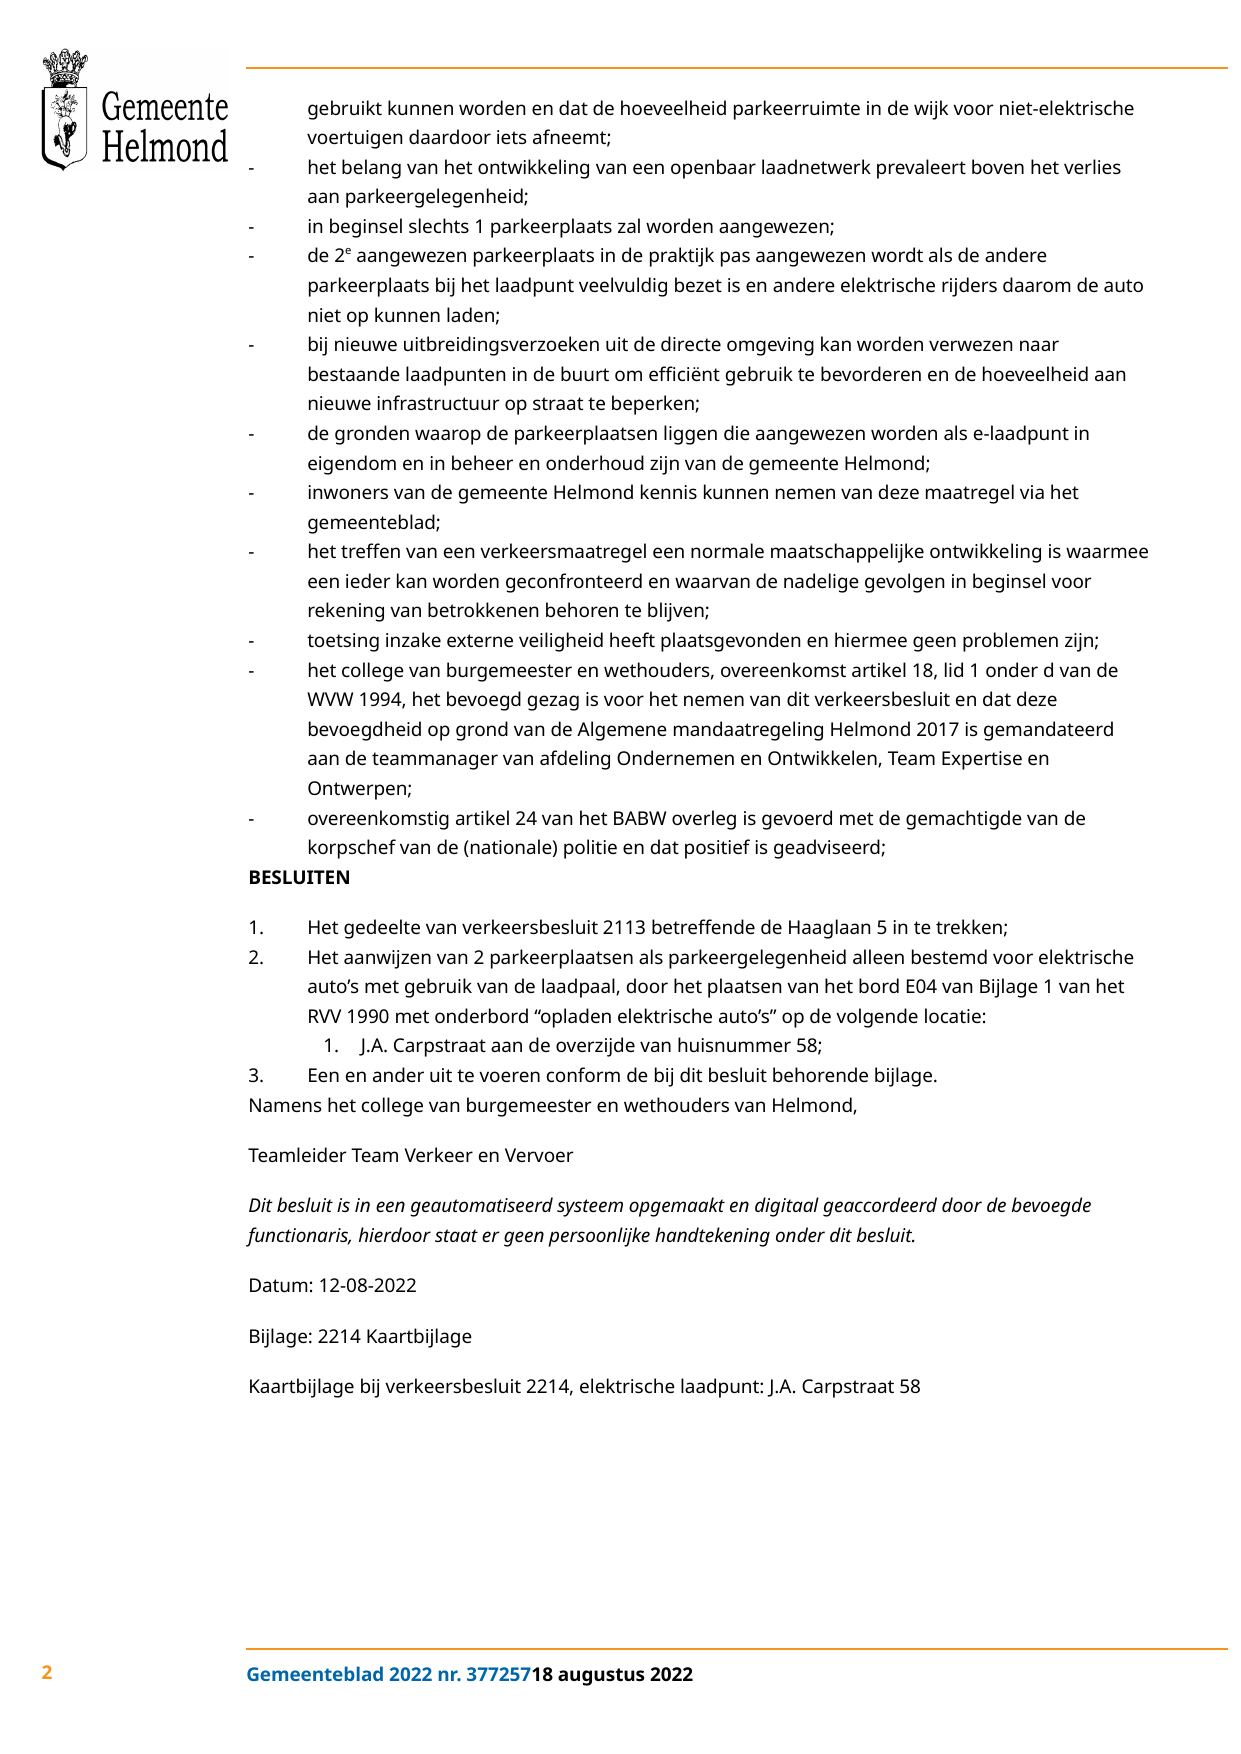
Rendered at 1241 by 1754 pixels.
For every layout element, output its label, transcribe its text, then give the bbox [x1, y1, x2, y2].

list inwoners van de gemeente Helmond kennis kunnen nemen van deze maatregel via het gemeenteblad; [248, 479, 1152, 535]
list toetsing inzake externe veiligheid heeft plaatsgevonden en hiermee geen problemen zijn; [248, 627, 1152, 653]
text Kaartbijlage bij verkeersbesluit 2214, elektrische laadpunt: J.A. Carpstraat 58 [248, 1373, 1152, 1399]
list de gronden waarop de parkeerplaatsen liggen die aangewezen worden als e-laadpunt in eigendom en in beheer en onderhoud zijn van de gemeente Helmond; [248, 420, 1152, 476]
picture [41, 47, 231, 172]
list gebruikt kunnen worden en dat de hoeveelheid parkeerruimte in de wijk voor niet-elektrische voertuigen daardoor iets afneemt; [248, 95, 1152, 150]
list in beginsel slechts 1 parkeerplaats zal worden aangewezen; [248, 213, 1152, 239]
list Een en ander uit te voeren conform de bij dit besluit behorende bijlage. [248, 1062, 1152, 1088]
list de 2e aangewezen parkeerplaats in de praktijk pas aangewezen wordt als de andere parkeerplaats bij het laadpunt veelvuldig bezet is en andere elektrische rijders daarom de auto niet op kunnen laden; [248, 243, 1152, 328]
text Teamleider Team Verkeer en Vervoer [248, 1142, 1152, 1168]
list bij nieuwe uitbreidingsverzoeken uit de directe omgeving kan worden verwezen naar bestaande laadpunten in de buurt om efficiënt gebruik te bevorderen en de hoeveelheid aan nieuwe infrastructuur op straat te beperken; [248, 331, 1152, 416]
text Namens het college van burgemeester en wethouders van Helmond, [248, 1092, 1152, 1118]
list het treffen van een verkeersmaatregel een normale maatschappelijke ontwikkeling is waarmee een ieder kan worden geconfronteerd en waarvan de nadelige gevolgen in beginsel voor rekening van betrokkenen behoren te blijven; [248, 538, 1152, 623]
list Het gedeelte van verkeersbesluit 2113 betreffende de Haaglaan 5 in te trekken; [248, 914, 1152, 940]
list het college van burgemeester en wethouders, overeenkomst artikel 18, lid 1 onder d van de WVW 1994, het bevoegd gezag is voor het nemen van dit verkeersbesluit en dat deze bevoegdheid op grond van de Algemene mandaatregeling Helmond 2017 is gemandateerd aan de teammanager van afdeling Ondernemen en Ontwikkelen, Team Expertise en Ontwerpen; [248, 657, 1152, 801]
list het belang van het ontwikkeling van een openbaar laadnetwerk prevaleert boven het verlies aan parkeergelegenheid; [248, 154, 1152, 209]
text Dit besluit is in een geautomatiseerd systeem opgemaakt en digitaal geaccordeerd door de bevoegde functionaris, hierdoor staat er geen persoonlijke handtekening onder dit besluit. [248, 1193, 1152, 1248]
text BESLUITEN [248, 864, 1152, 890]
list J.A. Carpstraat aan de overzijde van huisnummer 58; [323, 1033, 1152, 1058]
text Datum: 12-08-2022 [248, 1273, 1152, 1298]
list overeenkomstig artikel 24 van het BABW overleg is gevoerd met de gemachtigde van de korpschef van de (nationale) politie en dat positief is geadviseerd; [248, 805, 1152, 860]
text Bijlage: 2214 Kaartbijlage [248, 1323, 1152, 1349]
list Het aanwijzen van 2 parkeerplaatsen als parkeergelegenheid alleen bestemd voor elektrische auto’s met gebruik van de laadpaal, door het plaatsen van het bord E04 van Bijlage 1 van het RVV 1990 met onderbord “opladen elektrische auto’s” op de volgende locatie: [248, 944, 1152, 1029]
